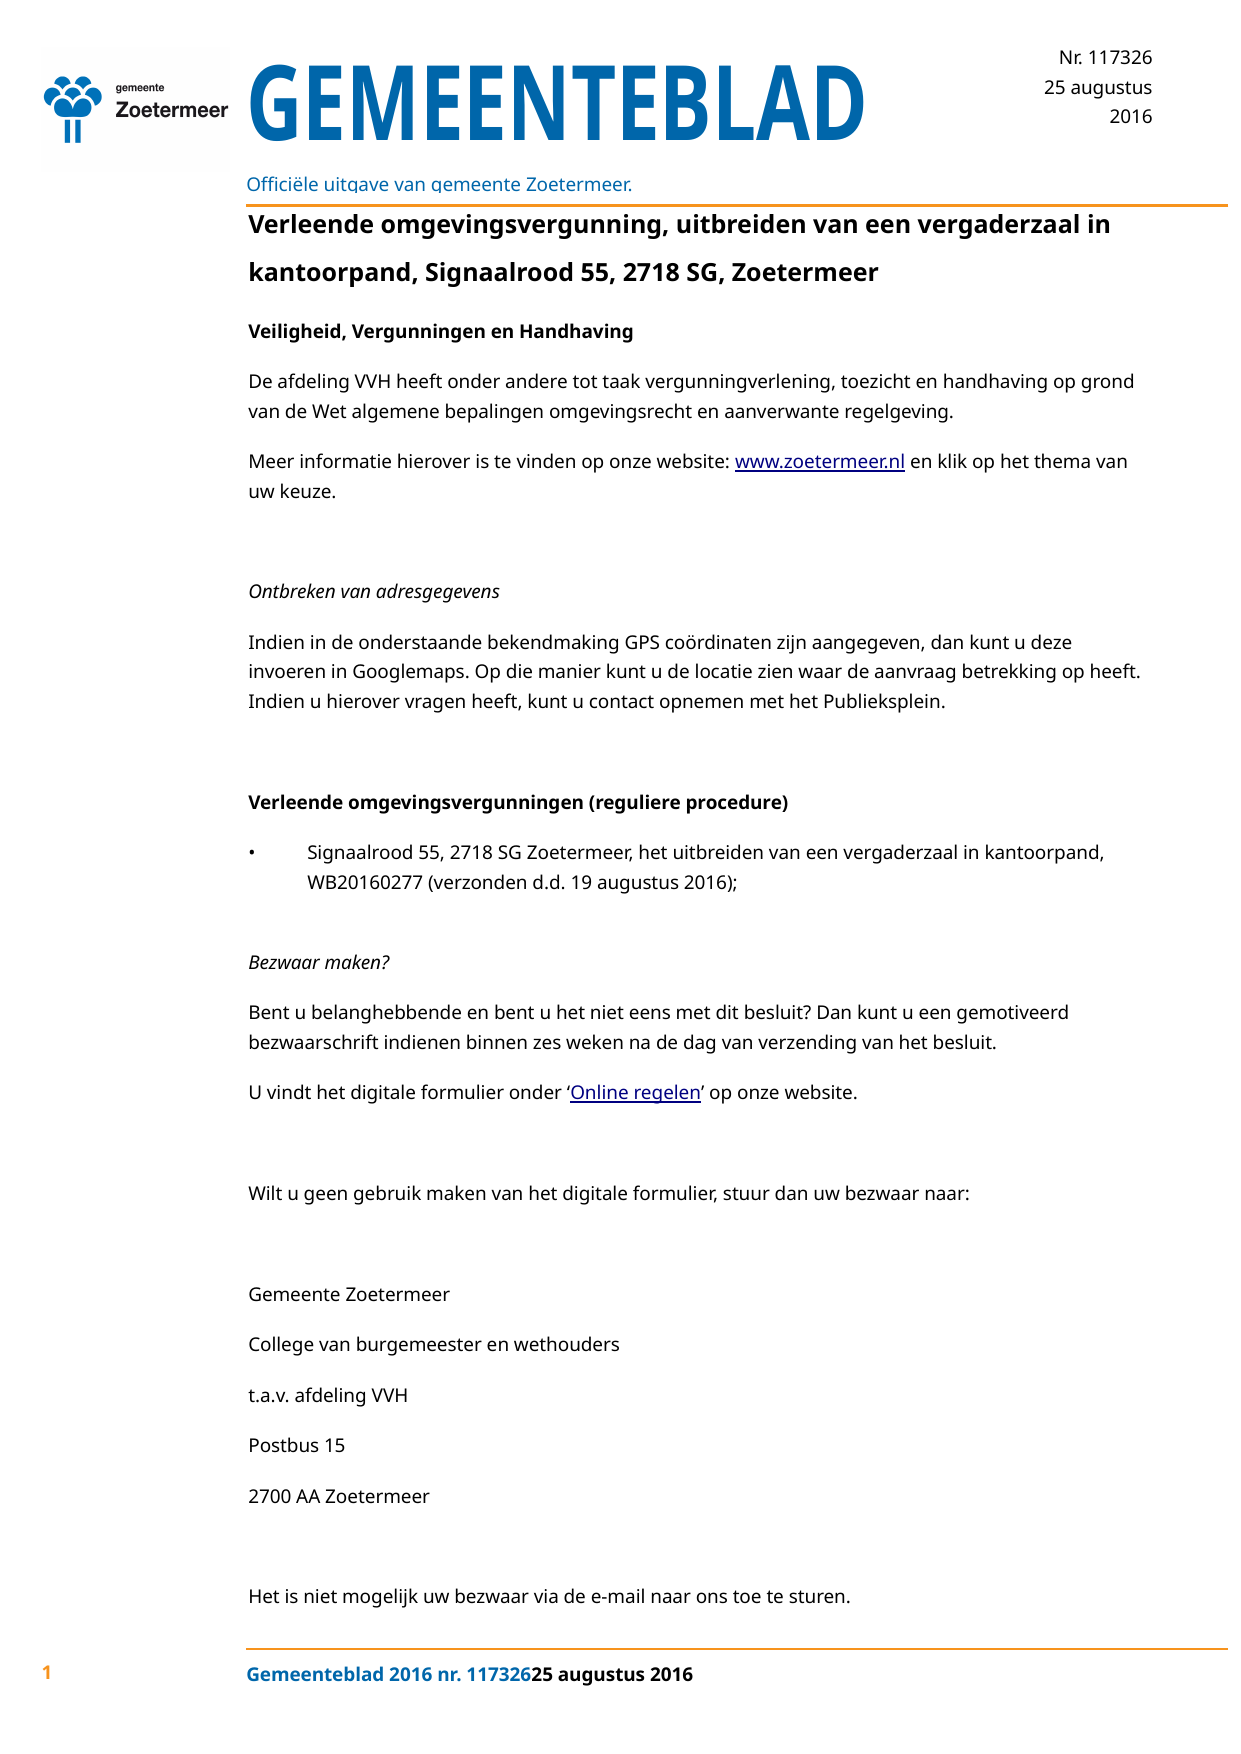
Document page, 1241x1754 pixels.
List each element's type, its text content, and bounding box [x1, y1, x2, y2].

text 2700 AA Zoetermeer [248, 1483, 1152, 1509]
text Postbus 15 [248, 1432, 1152, 1458]
text U vindt het digitale formulier onder ‘Online regelen’ op onze website. [248, 1079, 1152, 1105]
text Meer informatie hierover is te vinden op onze website: www.zoetermeer.nl en klik op het thema van uw keuze. [248, 448, 1152, 504]
text Veiligheid, Vergunningen en Handhaving [248, 318, 1152, 344]
text Verleende omgevingsvergunningen (reguliere procedure) [248, 789, 1152, 815]
text Ontbreken van adresgegevens [248, 579, 1152, 604]
text College van burgemeester en wethouders [248, 1332, 1152, 1357]
text De afdeling VVH heeft onder andere tot taak vergunningverlening, toezicht en handhaving op grond van de Wet algemene bepalingen omgevingsrecht en aanverwante regelgeving. [248, 368, 1152, 424]
text Indien in de onderstaande bekendmaking GPS coördinaten zijn aangegeven, dan kunt u deze invoeren in Googlemaps. Op die manier kunt u de locatie zien waar de aanvraag betrekking op heeft. Indien u hierover vragen heeft, kunt u contact opnemen met het Publieksplein. [248, 629, 1152, 714]
text Wilt u geen gebruik maken van het digitale formulier, stuur dan uw bezwaar naar: [248, 1180, 1152, 1206]
list Signaalrood 55, 2718 SG Zoetermeer, het uitbreiden van een vergaderzaal in kantoorpand, WB20160277 (verzonden d.d. 19 augustus 2016); [248, 839, 1152, 895]
picture [41, 47, 231, 172]
text Bezwaar maken? [248, 949, 1152, 975]
text t.a.v. afdeling VVH [248, 1382, 1152, 1408]
text Verleende omgevingsvergunning, uitbreiden van een vergaderzaal in kantoorpand, Signaalrood 55, 2718 SG, Zoetermeer [248, 207, 1152, 288]
text Het is niet mogelijk uw bezwaar via de e-mail naar ons toe te sturen. [248, 1584, 1152, 1609]
text Gemeente Zoetermeer [248, 1281, 1152, 1307]
text Bent u belanghebbende en bent u het niet eens met dit besluit? Dan kunt u een gemotiveerd bezwaarschrift indienen binnen zes weken na de dag van verzending van het besluit. [248, 999, 1152, 1055]
